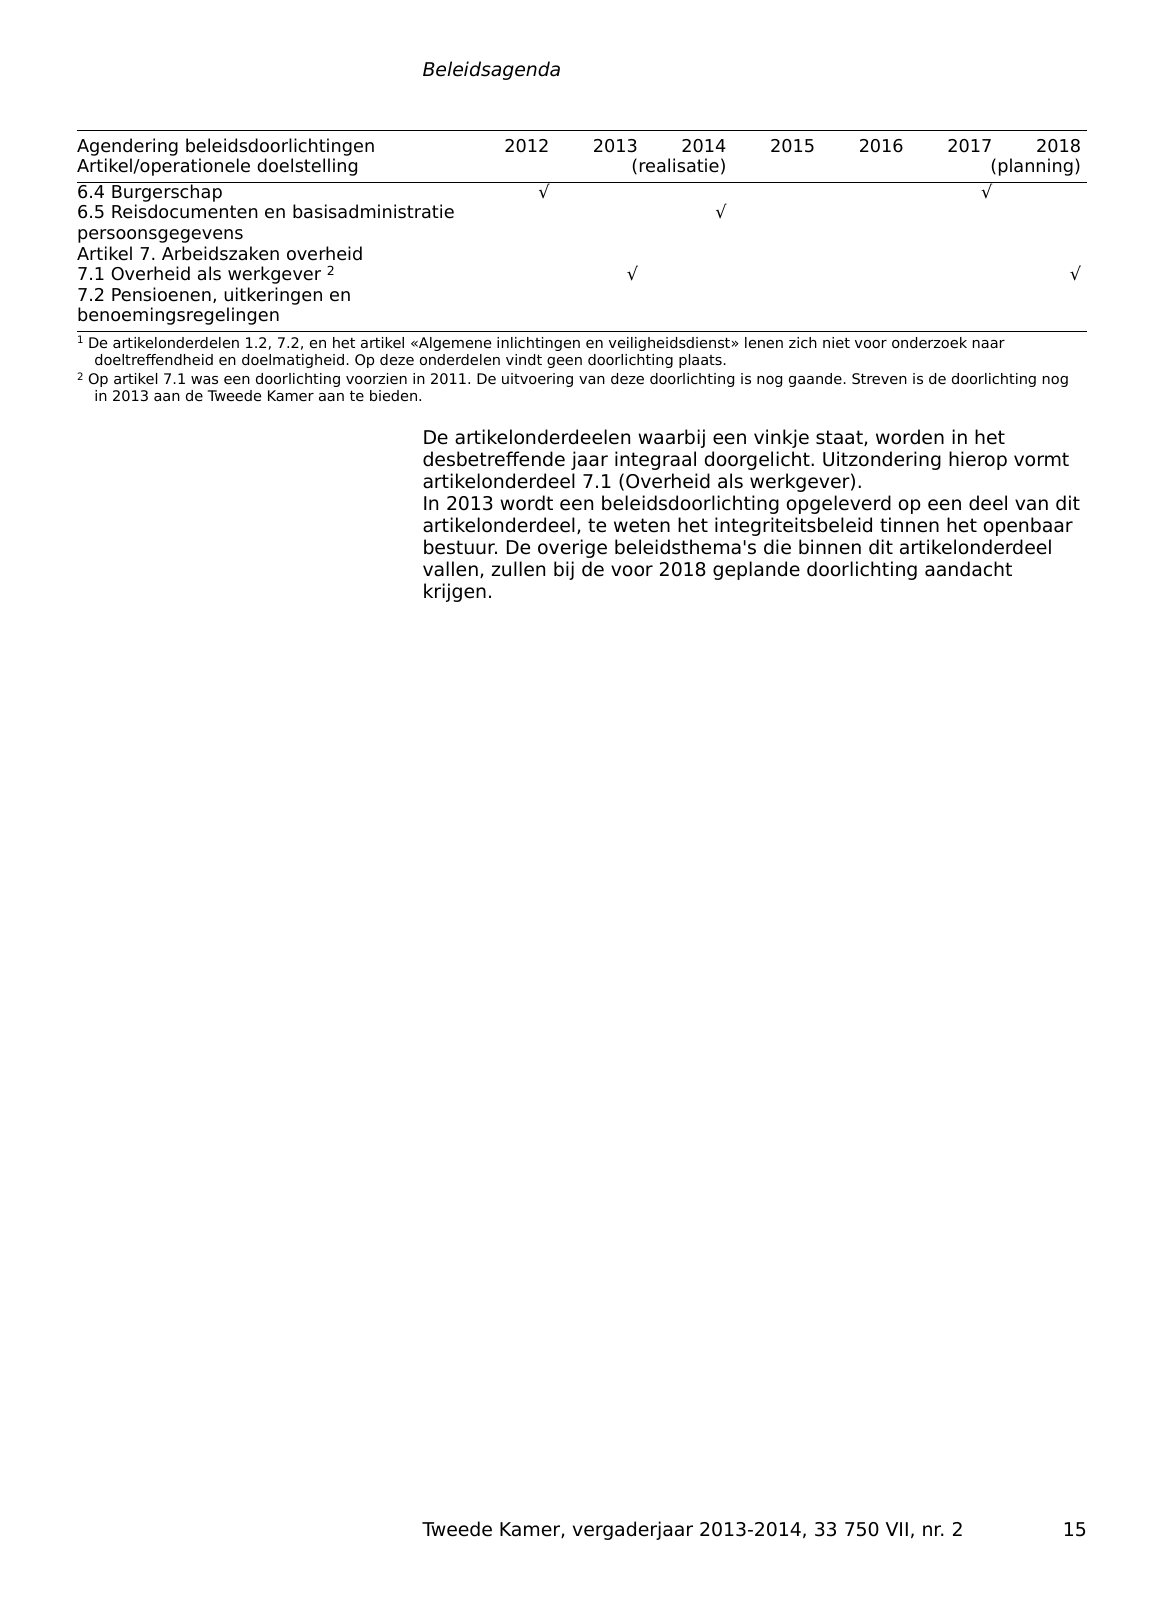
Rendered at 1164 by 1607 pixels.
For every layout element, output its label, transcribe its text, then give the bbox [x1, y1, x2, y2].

table_cell [466, 264, 555, 285]
table_cell [909, 285, 998, 331]
table_cell [821, 244, 909, 264]
text De artikelonderdeelen waarbij een vinkje staat, worden in het desbetreffende jaar integraal doorgelicht. Uitzondering hierop vormt artikelonderdeel 7.1 (Overheid als werkgever). [422, 427, 1087, 493]
table_cell [644, 244, 732, 264]
table_cell (realisatie) [466, 156, 732, 182]
table_cell 7.2 Pensioenen, uitkeringen en benoemingsregelingen [77, 285, 466, 331]
table_header 2014 [644, 131, 732, 156]
table_cell √ [466, 183, 555, 202]
table_cell [998, 202, 1087, 243]
table_header 2016 [821, 131, 909, 156]
table_cell [998, 244, 1087, 264]
text In 2013 wordt een beleidsdoorlichting opgeleverd op een deel van dit artikelonderdeel, te weten het integriteitsbeleid tinnen het openbaar bestuur. De overige beleidsthema's die binnen dit artikelonderdeel vallen, zullen bij de voor 2018 geplande doorlichting aandacht krijgen. [422, 493, 1087, 603]
table_cell [466, 202, 555, 243]
table_cell (planning) [732, 156, 1087, 182]
table_cell 6.4 Burgerschap [77, 183, 466, 202]
table_cell [555, 285, 644, 331]
table_cell [644, 264, 732, 285]
table_cell [466, 244, 555, 264]
table_cell [644, 285, 732, 331]
table_cell [732, 264, 821, 285]
table_header 2018 [998, 131, 1087, 156]
table_cell [998, 183, 1087, 202]
table_header 2012 [466, 131, 555, 156]
table_header 2015 [732, 131, 821, 156]
table_cell [909, 264, 998, 285]
table_cell √ [644, 202, 732, 243]
table_cell 7.1 Overheid als werkgever 2 [77, 264, 466, 285]
table_cell [821, 202, 909, 243]
table_cell 1 De artikelonderdelen 1.2, 7.2, en het artikel «Algemene inlichtingen en veiligheidsdienst» lenen zich niet voor onderzoek naar doeltreffendheid en doelmatigheid. Op deze onderdelen vindt geen doorlichting plaats. 2 Op artikel 7.1 was een doorlichting voorzien in 2011. De uitvoering van deze doorlichting is nog gaande. Streven is de doorlichting nog in 2013 aan de Tweede Kamer aan te bieden. [77, 332, 1087, 405]
table_cell [466, 285, 555, 331]
table_cell 6.5 Reisdocumenten en basisadministratie persoonsgegevens [77, 202, 466, 243]
table_cell [821, 183, 909, 202]
table_cell √ [909, 183, 998, 202]
table_header 2013 [555, 131, 644, 156]
table_cell [909, 202, 998, 243]
table_cell [909, 244, 998, 264]
table_cell [555, 202, 644, 243]
table_header 2017 [909, 131, 998, 156]
table_cell [644, 183, 732, 202]
table_cell [998, 285, 1087, 331]
table_cell √ [555, 264, 644, 285]
table_cell [732, 202, 821, 243]
table_header Agendering beleidsdoorlichtingen [77, 131, 466, 156]
table_cell Artikel/operationele doelstelling [77, 156, 466, 182]
table_cell [555, 244, 644, 264]
table_cell √ [998, 264, 1087, 285]
table_cell [732, 183, 821, 202]
table_cell [732, 244, 821, 264]
table_cell Artikel 7. Arbeidszaken overheid [77, 244, 466, 264]
table_cell [821, 264, 909, 285]
table_cell [821, 285, 909, 331]
table_cell [555, 183, 644, 202]
table_cell [732, 285, 821, 331]
